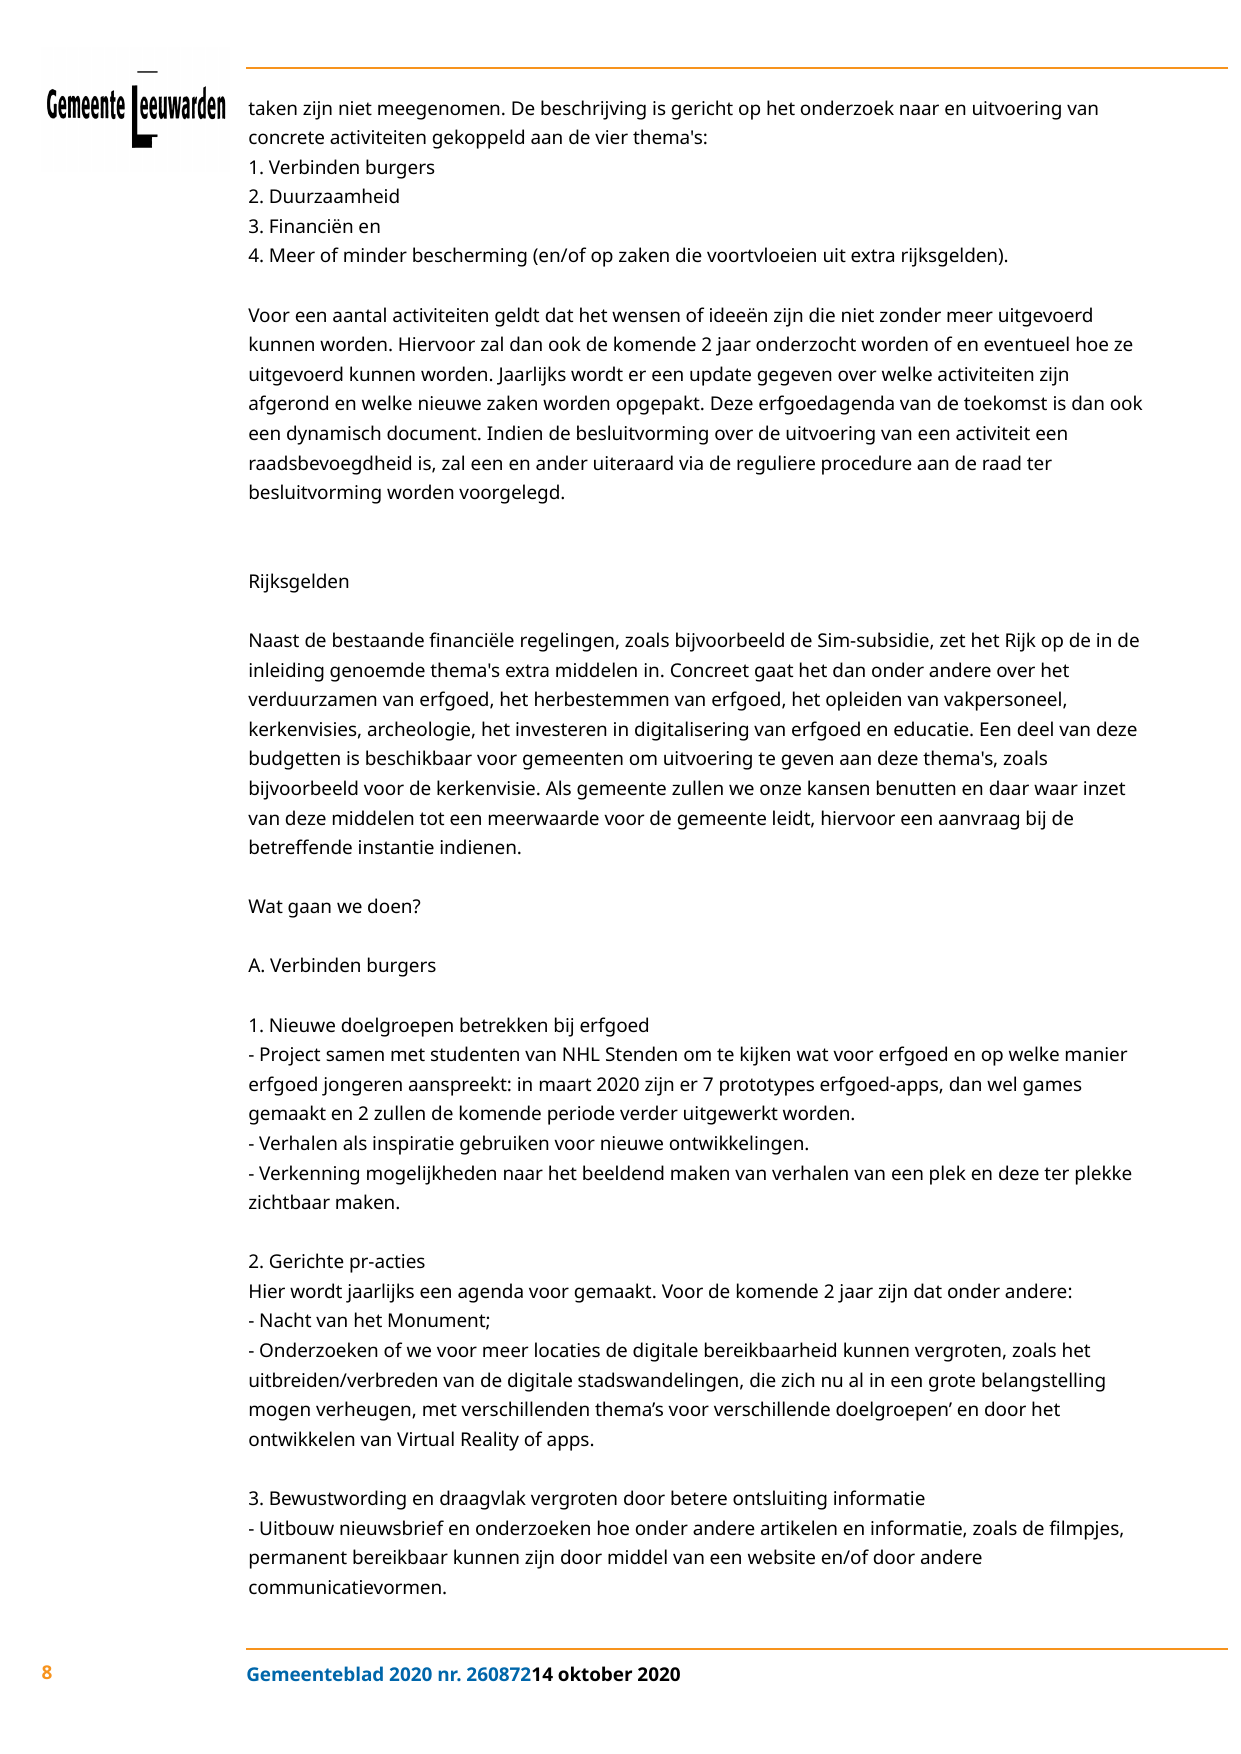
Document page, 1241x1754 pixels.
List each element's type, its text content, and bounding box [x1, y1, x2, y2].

text Voor een aantal activiteiten geldt dat het wensen of ideeën zijn die niet zonder meer uitgevoerd kunnen worden. Hiervoor zal dan ook de komende 2 jaar onderzocht worden of en eventueel hoe ze uitgevoerd kunnen worden. Jaarlijks wordt er een update gegeven over welke activiteiten zijn afgerond en welke nieuwe zaken worden opgepakt. Deze erfgoedagenda van de toekomst is dan ook een dynamisch document. Indien de besluitvorming over de uitvoering van een activiteit een raadsbevoegdheid is, zal een en ander uiteraard via de reguliere procedure aan de raad ter besluitvorming worden voorgelegd. [248, 302, 1152, 505]
text 2. Duurzaamheid [248, 183, 1152, 209]
text Wat gaan we doen? [248, 893, 1152, 919]
text 2. Gerichte pr-acties [248, 1248, 1152, 1274]
text 1. Verbinden burgers [248, 154, 1152, 180]
text - Uitbouw nieuwsbrief en onderzoeken hoe onder andere artikelen en informatie, zoals de filmpjes, permanent bereikbaar kunnen zijn door middel van een website en/of door andere communicatievormen. [248, 1515, 1152, 1600]
text taken zijn niet meegenomen. De beschrijving is gericht op het onderzoek naar en uitvoering van concrete activiteiten gekoppeld aan de vier thema's: [248, 95, 1152, 150]
text A. Verbinden burgers [248, 953, 1152, 978]
text Hier wordt jaarlijks een agenda voor gemaakt. Voor de komende 2 jaar zijn dat onder andere: [248, 1278, 1152, 1304]
text - Verkenning mogelijkheden naar het beeldend maken van verhalen van een plek en deze ter plekke zichtbaar maken. [248, 1160, 1152, 1215]
text 3. Bewustwording en draagvlak vergroten door betere ontsluiting informatie [248, 1485, 1152, 1511]
text 1. Nieuwe doelgroepen betrekken bij erfgoed [248, 1012, 1152, 1038]
picture [41, 47, 231, 172]
text Naast de bestaande financiële regelingen, zoals bijvoorbeeld de Sim-subsidie, zet het Rijk op de in de inleiding genoemde thema's extra middelen in. Concreet gaat het dan onder andere over het verduurzamen van erfgoed, het herbestemmen van erfgoed, het opleiden van vakpersoneel, kerkenvisies, archeologie, het investeren in digitalisering van erfgoed en educatie. Een deel van deze budgetten is beschikbaar voor gemeenten om uitvoering te geven aan deze thema's, zoals bijvoorbeeld voor de kerkenvisie. Als gemeente zullen we onze kansen benutten en daar waar inzet van deze middelen tot een meerwaarde voor de gemeente leidt, hiervoor een aanvraag bij de betreffende instantie indienen. [248, 627, 1152, 860]
text - Verhalen als inspiratie gebruiken voor nieuwe ontwikkelingen. [248, 1130, 1152, 1156]
text 3. Financiën en [248, 213, 1152, 239]
text - Project samen met studenten van NHL Stenden om te kijken wat voor erfgoed en op welke manier erfgoed jongeren aanspreekt: in maart 2020 zijn er 7 prototypes erfgoed-apps, dan wel games gemaakt en 2 zullen de komende periode verder uitgewerkt worden. [248, 1041, 1152, 1126]
text - Onderzoeken of we voor meer locaties de digitale bereikbaarheid kunnen vergroten, zoals het uitbreiden/verbreden van de digitale stadswandelingen, die zich nu al in een grote belangstelling mogen verheugen, met verschillenden thema’s voor verschillende doelgroepen’ en door het ontwikkelen van Virtual Reality of apps. [248, 1337, 1152, 1452]
text Rijksgelden [248, 568, 1152, 594]
text 4. Meer of minder bescherming (en/of op zaken die voortvloeien uit extra rijksgelden). [248, 243, 1152, 268]
text - Nacht van het Monument; [248, 1308, 1152, 1333]
